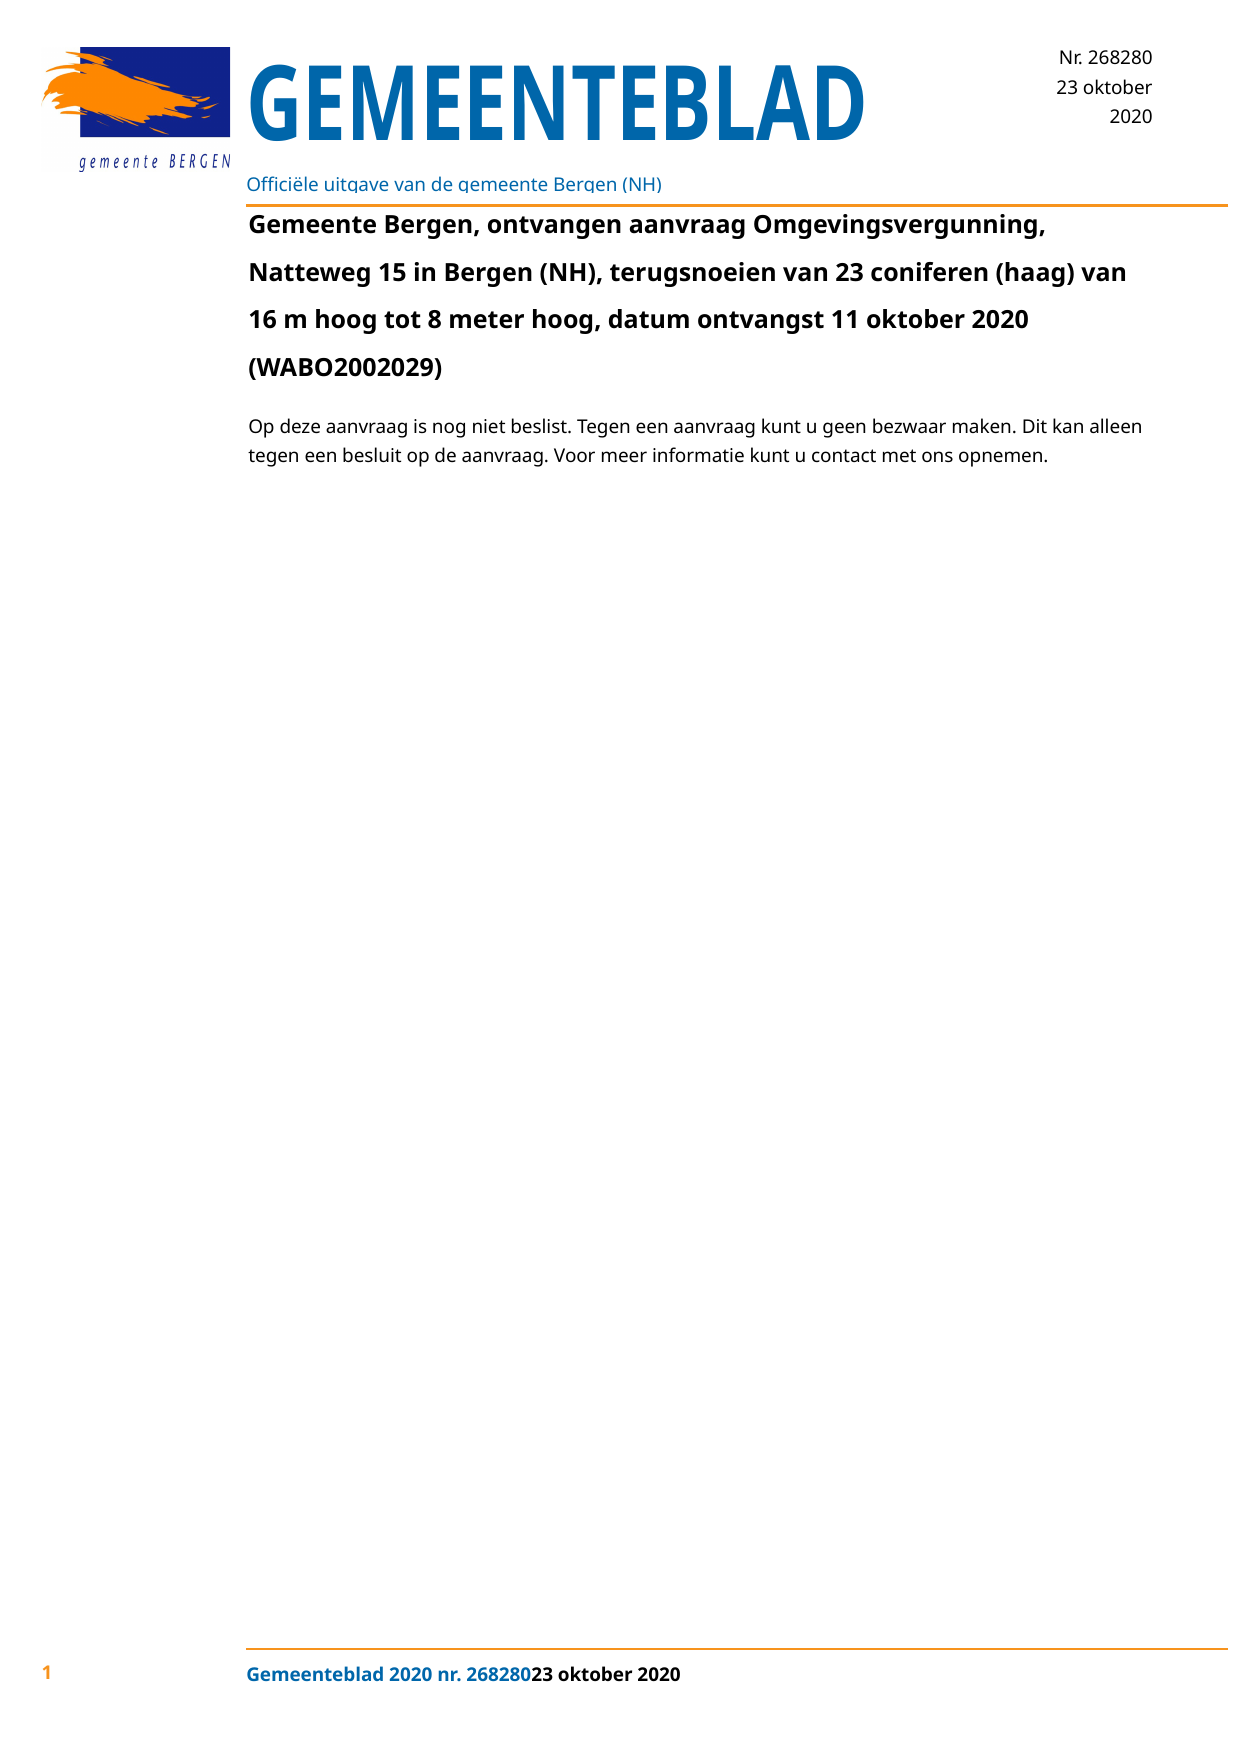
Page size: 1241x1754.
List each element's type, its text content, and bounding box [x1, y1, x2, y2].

picture [41, 47, 231, 172]
text Gemeente Bergen, ontvangen aanvraag Omgevingsvergunning, Natteweg 15 in Bergen (NH), terugsnoeien van 23 coniferen (haag) van 16 m hoog tot 8 meter hoog, datum ontvangst 11 oktober 2020 (WABO2002029) [248, 207, 1152, 384]
text Op deze aanvraag is nog niet beslist. Tegen een aanvraag kunt u geen bezwaar maken. Dit kan alleen tegen een besluit op de aanvraag. Voor meer informatie kunt u contact met ons opnemen. [248, 413, 1152, 468]
